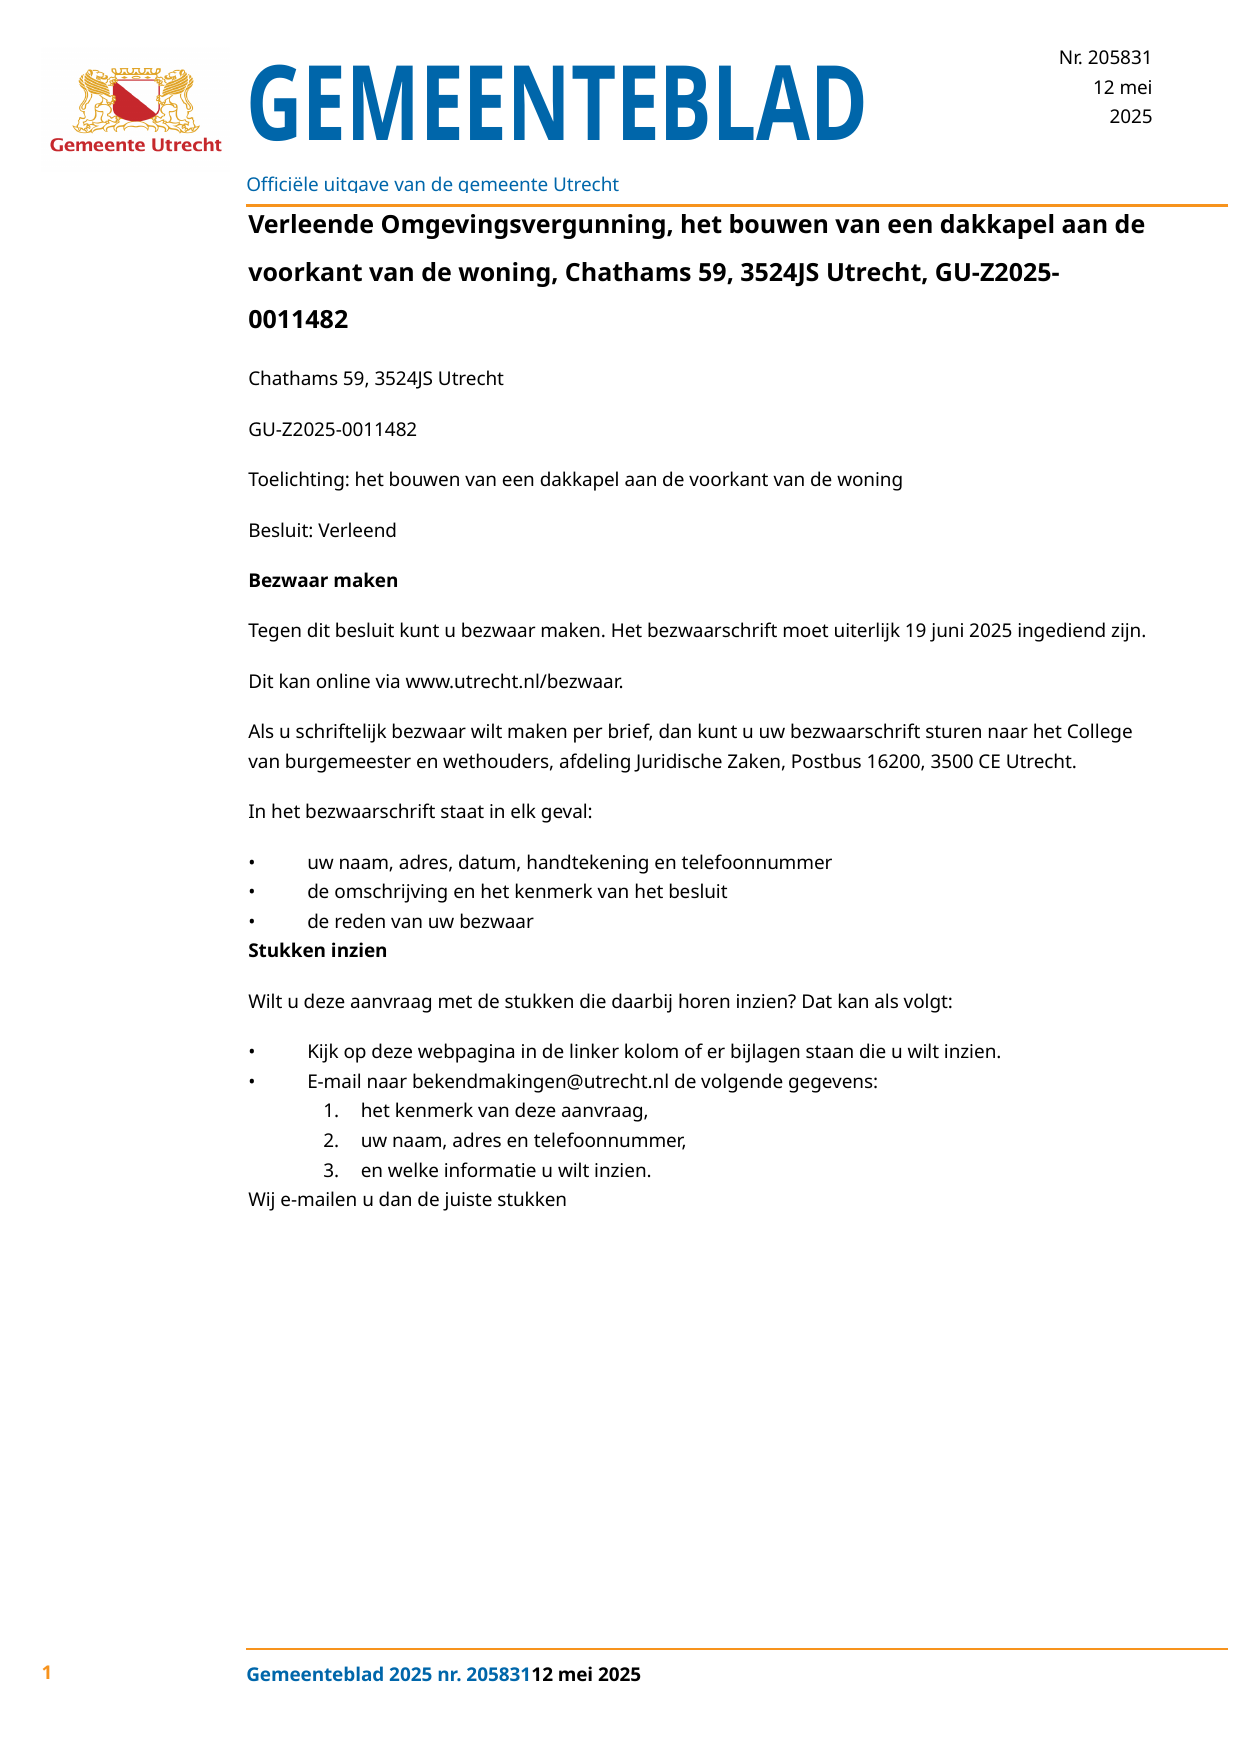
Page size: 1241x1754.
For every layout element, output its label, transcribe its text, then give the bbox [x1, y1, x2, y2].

list het kenmerk van deze aanvraag, [323, 1098, 1152, 1123]
text Tegen dit besluit kunt u bezwaar maken. Het bezwaarschrift moet uiterlijk 19 juni 2025 ingediend zijn. [248, 618, 1152, 643]
text Toelichting: het bouwen van een dakkapel aan de voorkant van de woning [248, 466, 1152, 492]
text Dit kan online via www.utrecht.nl/bezwaar. [248, 668, 1152, 694]
text Stukken inzien [248, 938, 1152, 963]
list uw naam, adres en telefoonnummer, [323, 1127, 1152, 1153]
list de omschrijving en het kenmerk van het besluit [248, 878, 1152, 904]
list Kijk op deze webpagina in de linker kolom of er bijlagen staan die u wilt inzien. [248, 1038, 1152, 1064]
list en welke informatie u wilt inzien. [323, 1157, 1152, 1182]
text Wij e-mailen u dan de juiste stukken [248, 1186, 1152, 1212]
text Chathams 59, 3524JS Utrecht [248, 366, 1152, 391]
list E-mail naar bekendmakingen@utrecht.nl de volgende gegevens: [248, 1068, 1152, 1094]
text In het bezwaarschrift staat in elk geval: [248, 798, 1152, 824]
text GU-Z2025-0011482 [248, 416, 1152, 442]
text Als u schriftelijk bezwaar wilt maken per brief, dan kunt u uw bezwaarschrift sturen naar het College van burgemeester en wethouders, afdeling Juridische Zaken, Postbus 16200, 3500 CE Utrecht. [248, 718, 1152, 774]
text Bezwaar maken [248, 567, 1152, 593]
list uw naam, adres, datum, handtekening en telefoonnummer [248, 849, 1152, 874]
text Verleende Omgevingsvergunning, het bouwen van een dakkapel aan de voorkant van de woning, Chathams 59, 3524JS Utrecht, GU-Z2025-0011482 [248, 207, 1152, 336]
list de reden van uw bezwaar [248, 908, 1152, 934]
text Besluit: Verleend [248, 517, 1152, 542]
picture [41, 47, 231, 172]
text Wilt u deze aanvraag met de stukken die daarbij horen inzien? Dat kan als volgt: [248, 988, 1152, 1014]
